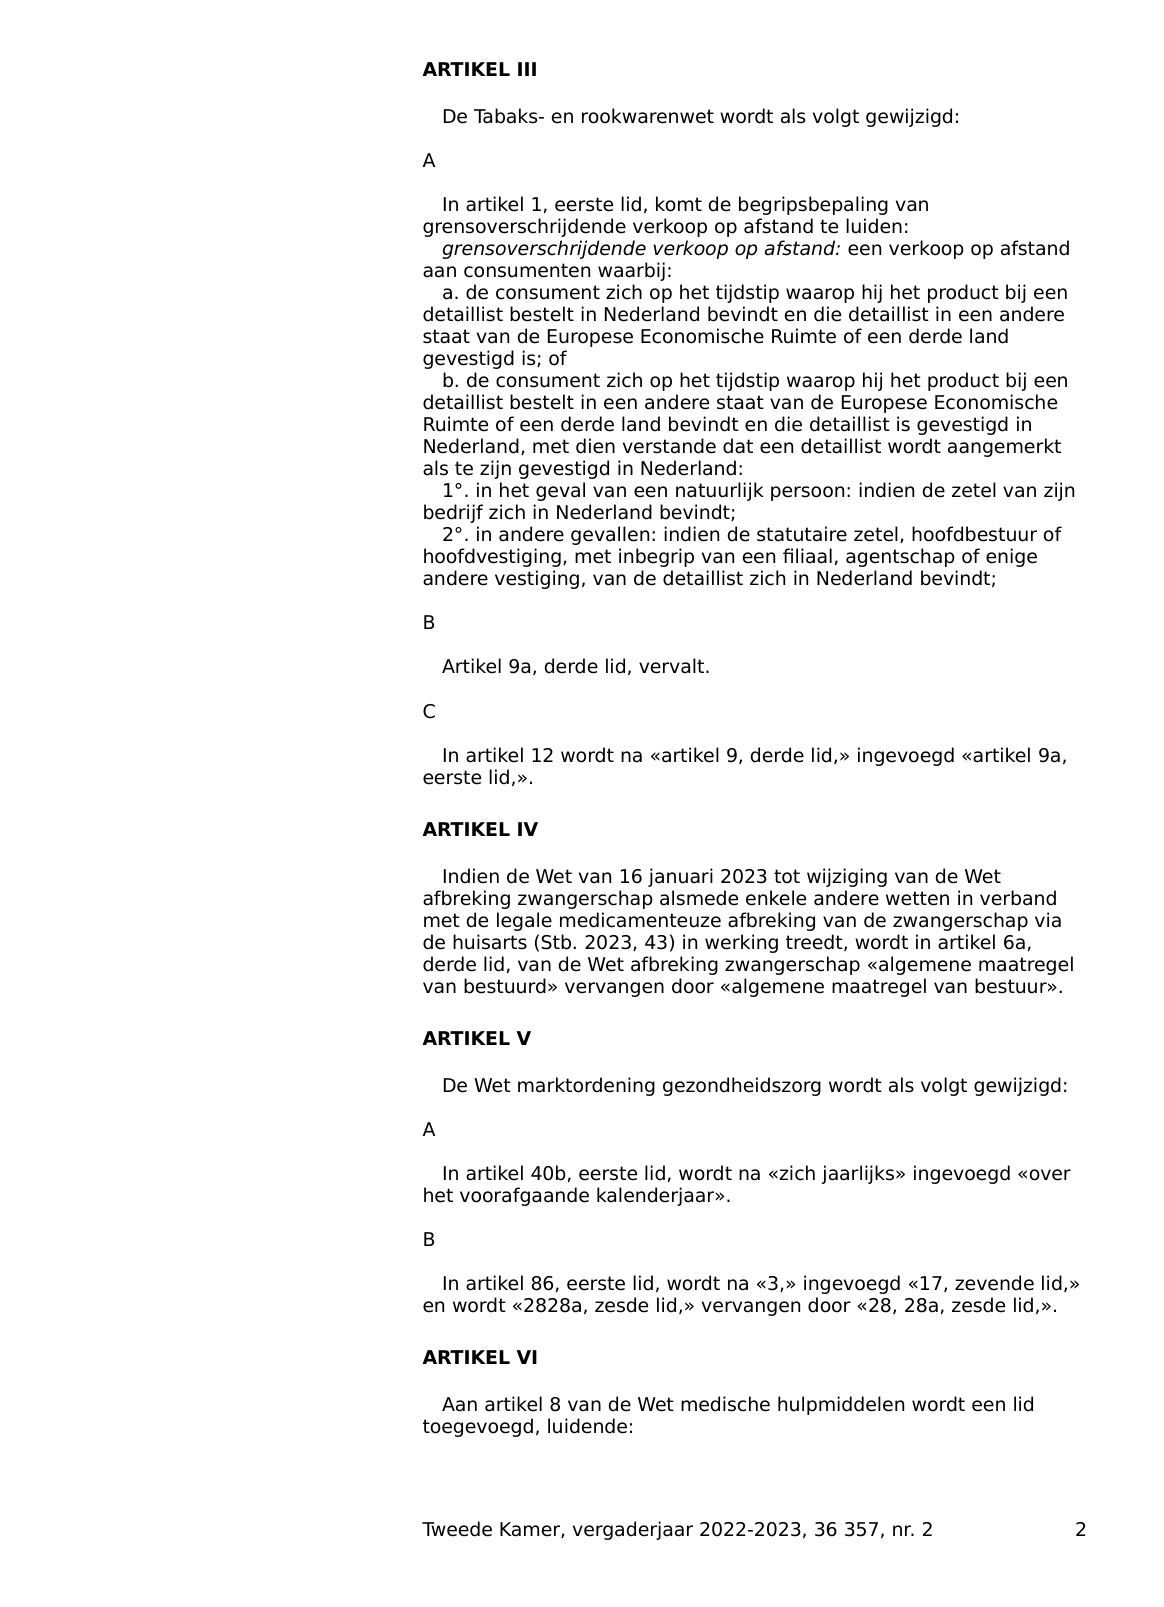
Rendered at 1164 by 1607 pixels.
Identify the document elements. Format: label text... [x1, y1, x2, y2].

text In artikel 40b, eerste lid, wordt na «zich jaarlijks» ingevoegd «over het voorafgaande kalenderjaar». [422, 1163, 1087, 1207]
text In artikel 86, eerste lid, wordt na «3,» ingevoegd «17, zevende lid,» en wordt «2828a, zesde lid,» vervangen door «28, 28a, zesde lid,». [422, 1273, 1087, 1317]
text 1°. in het geval van een natuurlijk persoon: indien de zetel van zijn bedrijf zich in Nederland bevindt; [422, 480, 1087, 524]
subtitle ARTIKEL III [422, 59, 1087, 81]
text De Wet marktordening gezondheidszorg wordt als volgt gewijzigd: [422, 1074, 1087, 1096]
text grensoverschrijdende verkoop op afstand: een verkoop op afstand aan consumenten waarbij: [422, 238, 1087, 282]
subtitle ARTIKEL V [422, 1027, 1087, 1049]
text Aan artikel 8 van de Wet medische hulpmiddelen wordt een lid toegevoegd, luidende: [422, 1394, 1087, 1438]
text Indien de Wet van 16 januari 2023 tot wijziging van de Wet afbreking zwangerschap alsmede enkele andere wetten in verband met de legale medicamenteuze afbreking van de zwangerschap via de huisarts (Stb. 2023, 43) in werking treedt, wordt in artikel 6a, derde lid, van de Wet afbreking zwangerschap «algemene maatregel van bestuurd» vervangen door «algemene maatregel van bestuur». [422, 866, 1087, 997]
text In artikel 12 wordt na «artikel 9, derde lid,» ingevoegd «artikel 9a, eerste lid,». [422, 745, 1087, 789]
text C [422, 701, 1087, 722]
text b. de consument zich op het tijdstip waarop hij het product bij een detaillist bestelt in een andere staat van de Europese Economische Ruimte of een derde land bevindt en die detaillist is gevestigd in Nederland, met dien verstande dat een detaillist wordt aangemerkt als te zijn gevestigd in Nederland: [422, 370, 1087, 480]
text B [422, 1229, 1087, 1251]
text In artikel 1, eerste lid, komt de begripsbepaling van grensoverschrijdende verkoop op afstand te luiden: [422, 194, 1087, 238]
text 2°. in andere gevallen: indien de statutaire zetel, hoofdbestuur of hoofdvestiging, met inbegrip van een filiaal, agentschap of enige andere vestiging, van de detaillist zich in Nederland bevindt; [422, 524, 1087, 590]
subtitle ARTIKEL IV [422, 819, 1087, 841]
text A [422, 1119, 1087, 1141]
text B [422, 612, 1087, 634]
text Artikel 9a, derde lid, vervalt. [422, 656, 1087, 678]
text a. de consument zich op het tijdstip waarop hij het product bij een detaillist bestelt in Nederland bevindt en die detaillist in een andere staat van de Europese Economische Ruimte of een derde land gevestigd is; of [422, 282, 1087, 370]
text A [422, 150, 1087, 172]
subtitle ARTIKEL VI [422, 1347, 1087, 1369]
text De Tabaks- en rookwarenwet wordt als volgt gewijzigd: [422, 106, 1087, 128]
